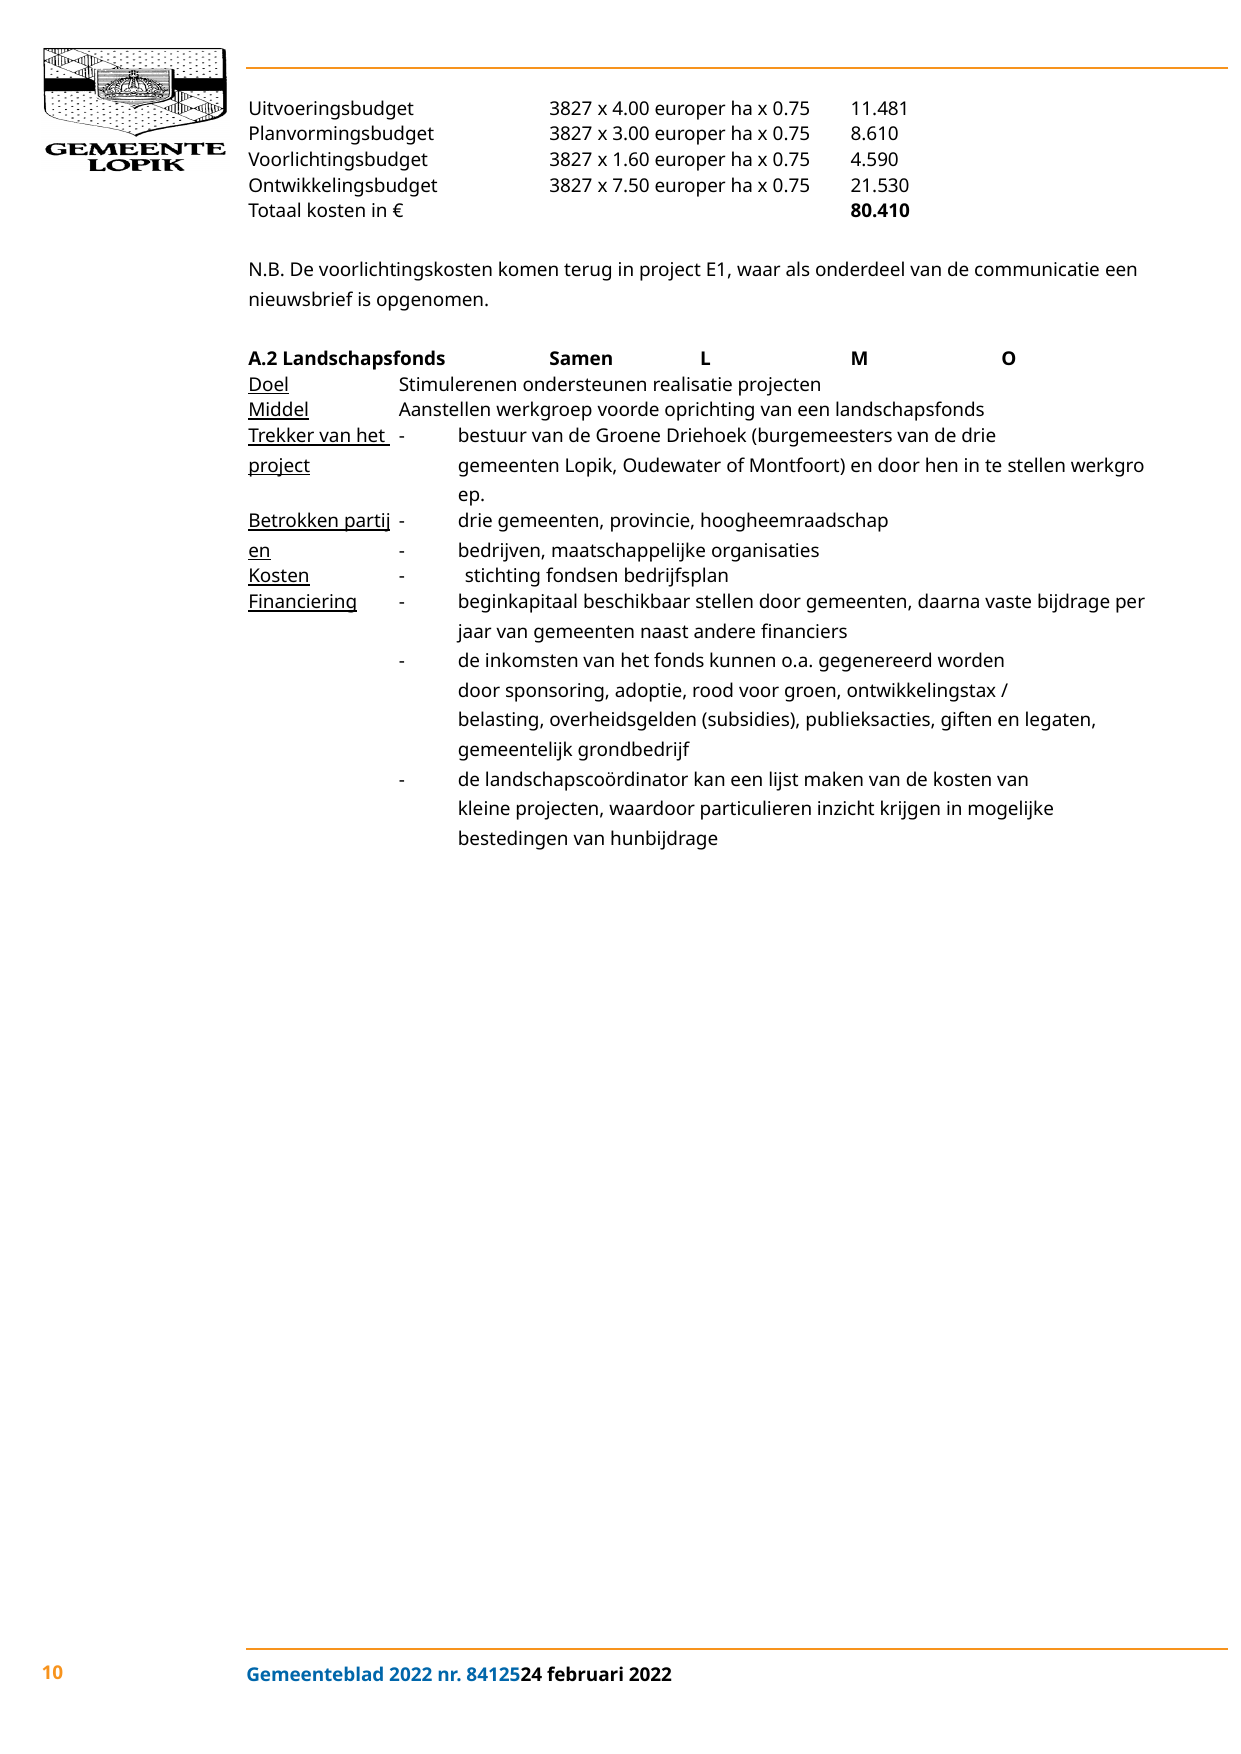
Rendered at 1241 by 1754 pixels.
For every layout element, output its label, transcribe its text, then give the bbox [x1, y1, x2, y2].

table_cell drie gemeenten, provincie, hoogheemraadschap bedrijven, maatschappelijke organisaties [399, 507, 1152, 562]
table_cell stichting fondsen bedrijfsplan [399, 563, 1152, 588]
table_cell 11.481 [850, 95, 1152, 121]
table_cell 80.410 [850, 198, 1152, 223]
table_cell Kosten [248, 563, 398, 588]
table_header M [850, 345, 1001, 371]
table_cell Betrokken partijen [248, 507, 398, 562]
table_cell 8.610 [850, 121, 1152, 146]
text N.B. De voorlichtingskosten komen terug in project E1, waar als onderdeel van de communicatie een nieuwsbrief is opgenomen. [248, 256, 1152, 312]
table_cell beginkapitaal beschikbaar stellen door gemeenten, daarna vaste bijdrage per jaar van gemeenten naast andere financiers de inkomsten van het fonds kunnen o.a. gegenereerd worden door sponsoring, adoptie, rood voor groen, ontwikkelingstax / belasting, overheidsgelden (subsidies), publieksacties, giften en legaten, gemeentelijk grondbedrijf de landschapscoördinator kan een lijst maken van de kosten van kleine projecten, waardoor particulieren inzicht krijgen in mogelijke bestedingen van hunbijdrage [399, 588, 1152, 851]
table_header O [1001, 345, 1152, 371]
table_cell Stimulerenen ondersteunen realisatie projecten [399, 371, 1152, 397]
picture [41, 47, 231, 172]
table_cell 3827 x 3.00 europer ha x 0.75 [549, 121, 850, 146]
table_cell 3827 x 4.00 europer ha x 0.75 [549, 95, 850, 121]
table_cell Uitvoeringsbudget [248, 95, 549, 121]
table_cell 21.530 [850, 172, 1152, 198]
table_cell Trekker van het project [248, 422, 398, 507]
table_cell Planvormingsbudget [248, 121, 549, 146]
table_cell Financiering [248, 588, 398, 851]
table_header Samen [549, 345, 700, 371]
table_cell 3827 x 1.60 europer ha x 0.75 [549, 146, 850, 172]
table_header L [700, 345, 850, 371]
table_cell Ontwikkelingsbudget [248, 172, 549, 198]
table_cell Middel [248, 397, 398, 422]
table_cell Doel [248, 371, 398, 397]
table_cell bestuur van de Groene Driehoek (burgemeesters van de drie gemeenten Lopik, Oudewater of Montfoort) en door hen in te stellen werkgroep. [399, 422, 1152, 507]
table_cell Aanstellen werkgroep voorde oprichting van een landschapsfonds [399, 397, 1152, 422]
table_header A.2 Landschapsfonds [248, 345, 549, 371]
table_cell Totaal kosten in € [248, 198, 850, 223]
table_cell 3827 x 7.50 europer ha x 0.75 [549, 172, 850, 198]
table_cell Voorlichtingsbudget [248, 146, 549, 172]
table_cell 4.590 [850, 146, 1152, 172]
